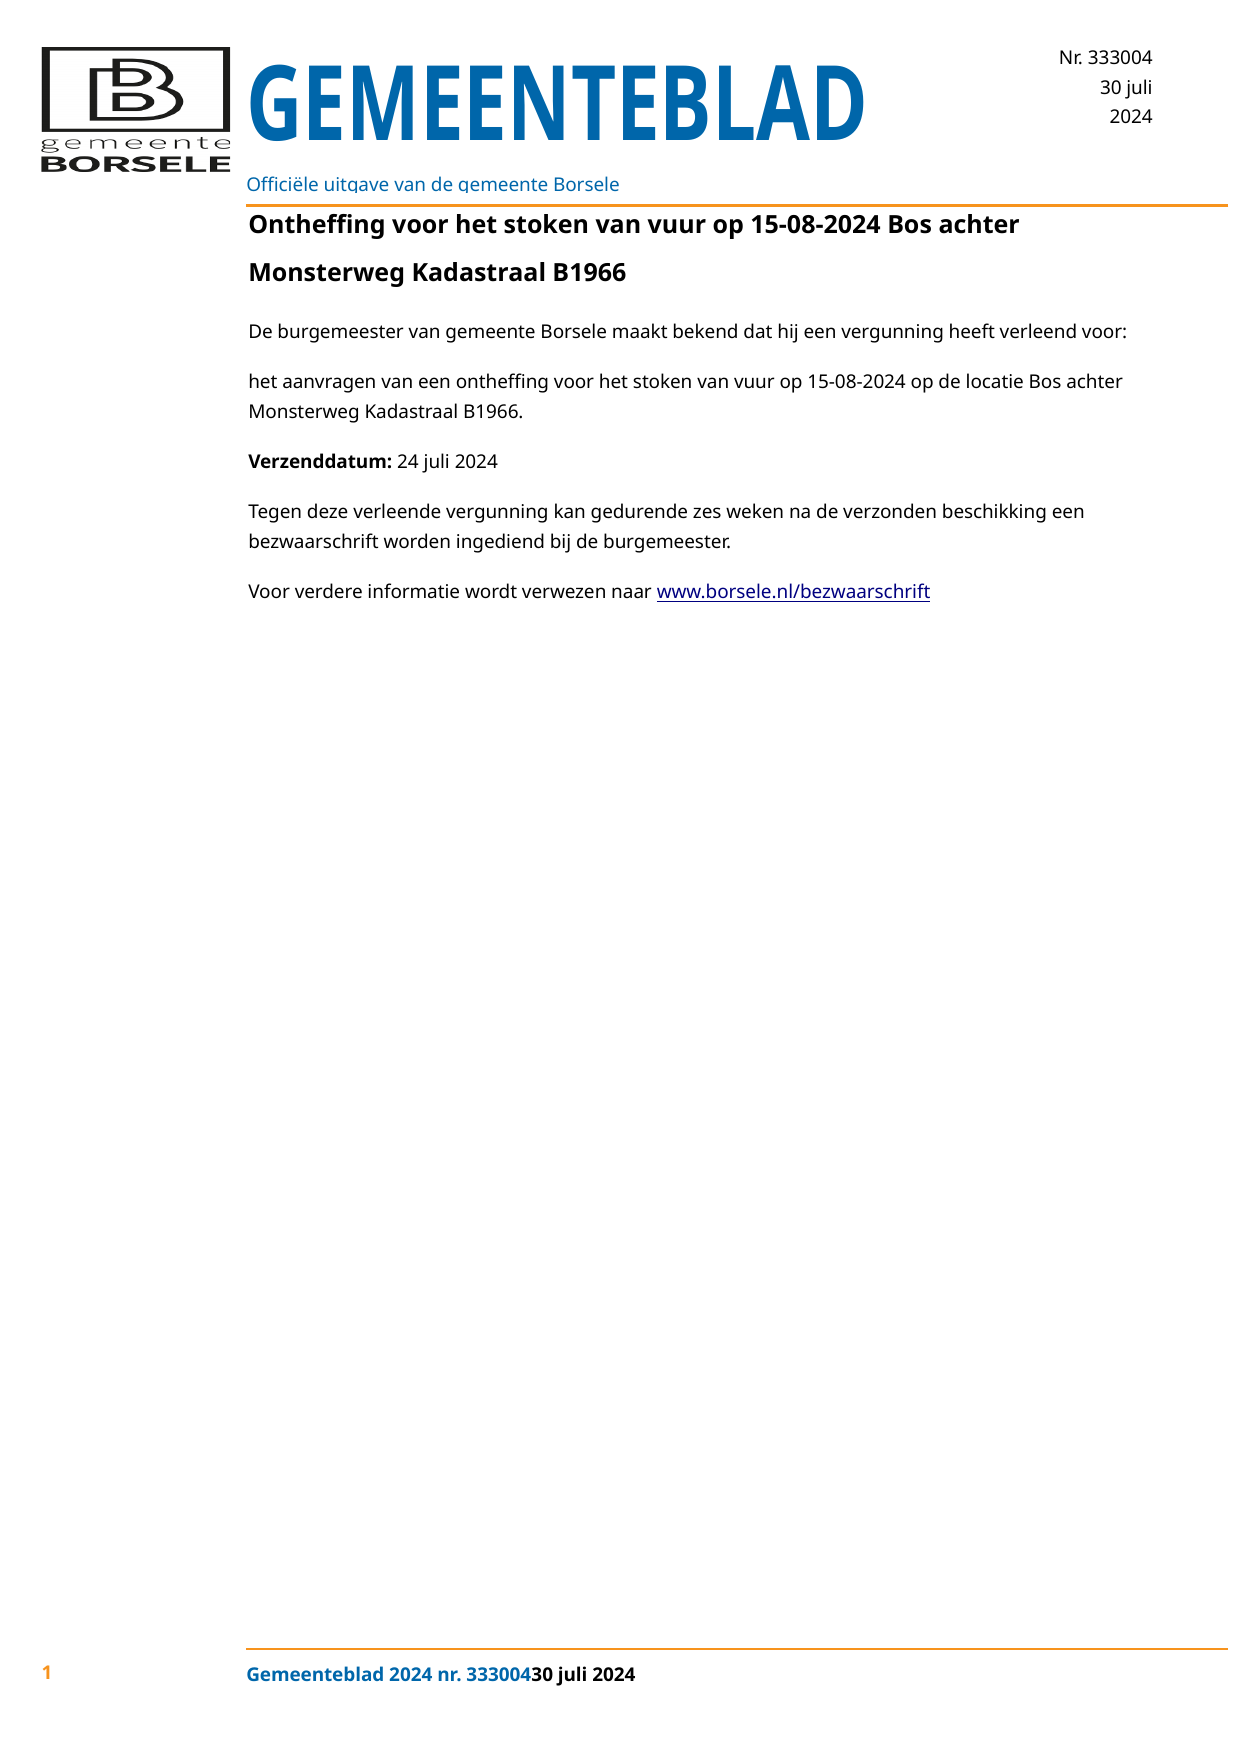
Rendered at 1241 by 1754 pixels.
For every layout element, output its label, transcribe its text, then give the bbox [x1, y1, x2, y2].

text Verzenddatum: 24 juli 2024 [248, 448, 1152, 474]
picture [41, 47, 231, 172]
text Voor verdere informatie wordt verwezen naar www.borsele.nl/bezwaarschrift [248, 579, 1152, 604]
text De burgemeester van gemeente Borsele maakt bekend dat hij een vergunning heeft verleend voor: [248, 318, 1152, 344]
text het aanvragen van een ontheffing voor het stoken van vuur op 15-08-2024 op de locatie Bos achter Monsterweg Kadastraal B1966. [248, 368, 1152, 424]
text Ontheffing voor het stoken van vuur op 15-08-2024 Bos achter Monsterweg Kadastraal B1966 [248, 207, 1152, 288]
text Tegen deze verleende vergunning kan gedurende zes weken na de verzonden beschikking een bezwaarschrift worden ingediend bij de burgemeester. [248, 499, 1152, 554]
